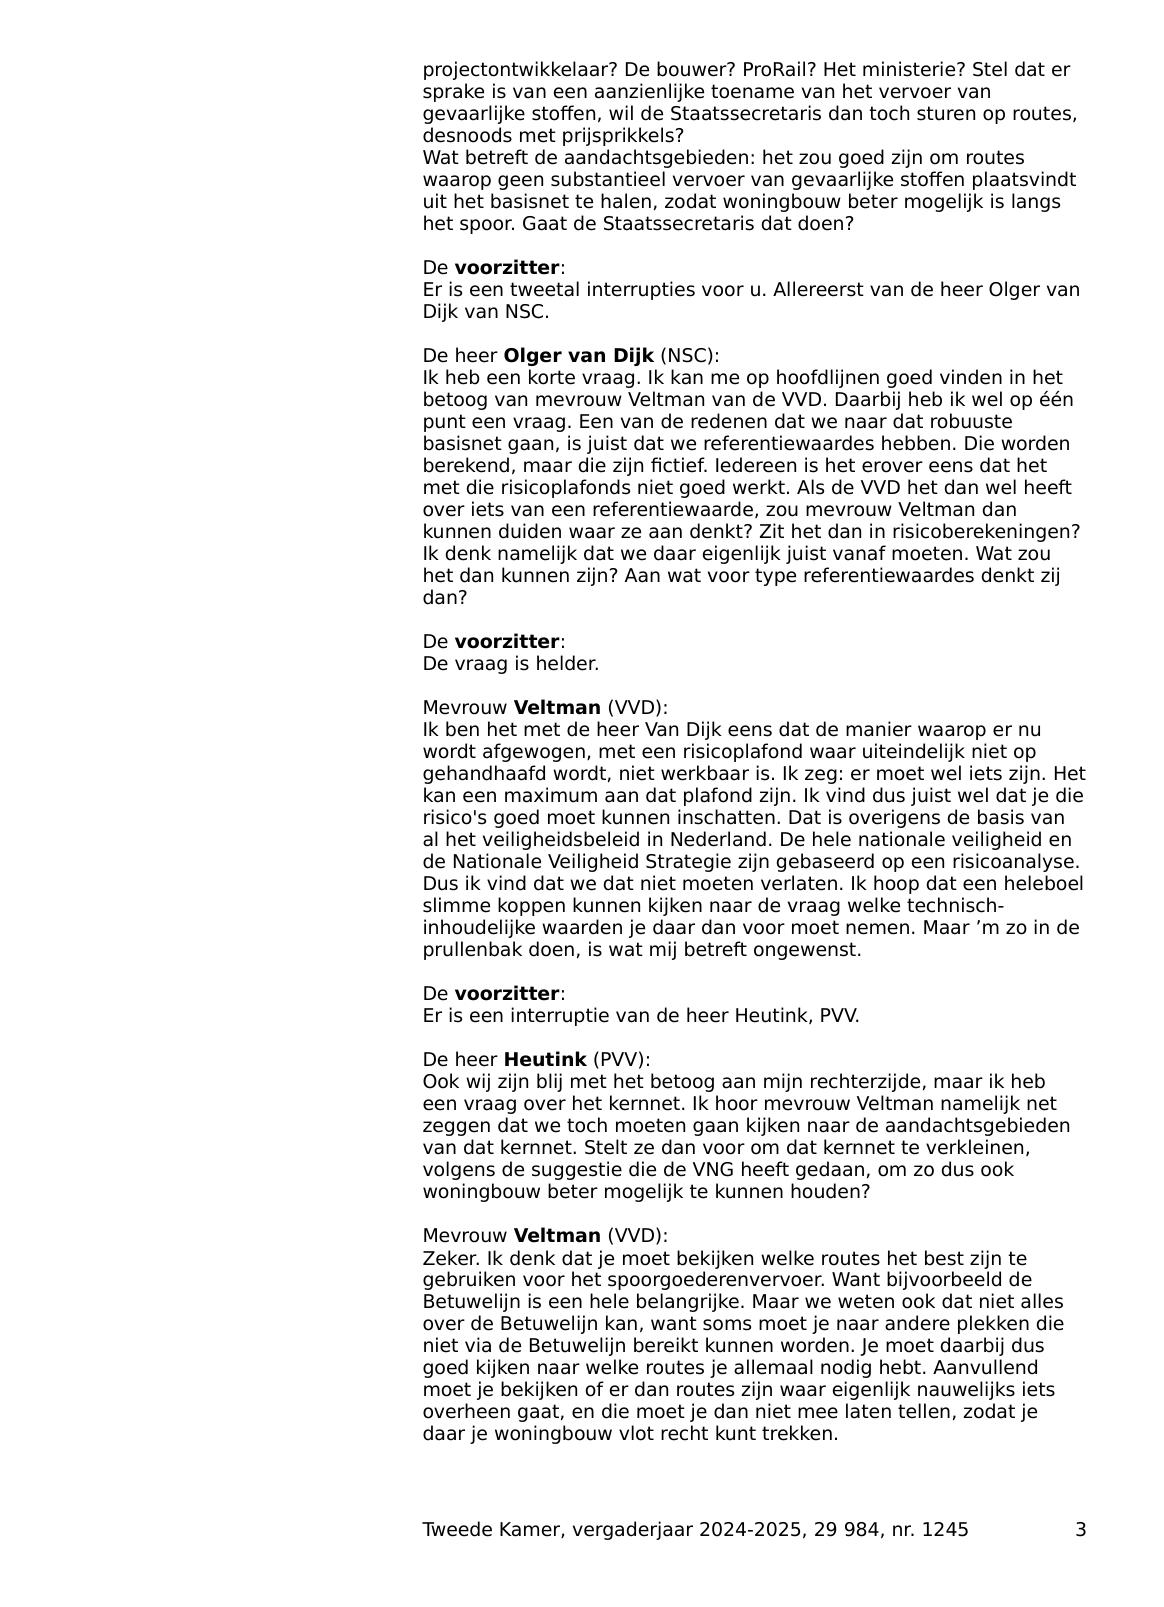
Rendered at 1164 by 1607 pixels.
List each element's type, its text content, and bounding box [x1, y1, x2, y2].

text Zeker. Ik denk dat je moet bekijken welke routes het best zijn te gebruiken voor het spoorgoederenvervoer. Want bijvoorbeeld de Betuwelijn is een hele belangrijke. Maar we weten ook dat niet alles over de Betuwelijn kan, want soms moet je naar andere plekken die niet via de Betuwelijn bereikt kunnen worden. Je moet daarbij dus goed kijken naar welke routes je allemaal nodig hebt. Aanvullend moet je bekijken of er dan routes zijn waar eigenlijk nauwelijks iets overheen gaat, en die moet je dan niet mee laten tellen, zodat je daar je woningbouw vlot recht kunt trekken. [422, 1247, 1087, 1445]
text Mevrouw Veltman (VVD): [422, 1225, 1087, 1247]
text Ook wij zijn blij met het betoog aan mijn rechterzijde, maar ik heb een vraag over het kernnet. Ik hoor mevrouw Veltman namelijk net zeggen dat we toch moeten gaan kijken naar de aandachtsgebieden van dat kernnet. Stelt ze dan voor om dat kernnet te verkleinen, volgens de suggestie die de VNG heeft gedaan, om zo dus ook woningbouw beter mogelijk te kunnen houden? [422, 1071, 1087, 1203]
text De heer Olger van Dijk (NSC): [422, 345, 1087, 367]
text De vraag is helder. [422, 653, 1087, 675]
text Er is een tweetal interrupties voor u. Allereerst van de heer Olger van Dijk van NSC. [422, 279, 1087, 323]
text De voorzitter: [422, 257, 1087, 279]
text De heer Heutink (PVV): [422, 1049, 1087, 1071]
text Ik ben het met de heer Van Dijk eens dat de manier waarop er nu wordt afgewogen, met een risicoplafond waar uiteindelijk niet op gehandhaafd wordt, niet werkbaar is. Ik zeg: er moet wel iets zijn. Het kan een maximum aan dat plafond zijn. Ik vind dus juist wel dat je die risico's goed moet kunnen inschatten. Dat is overigens de basis van al het veiligheidsbeleid in Nederland. De hele nationale veiligheid en de Nationale Veiligheid Strategie zijn gebaseerd op een risicoanalyse. Dus ik vind dat we dat niet moeten verlaten. Ik hoop dat een heleboel slimme koppen kunnen kijken naar de vraag welke technisch-inhoudelijke waarden je daar dan voor moet nemen. Maar ’m zo in de prullenbak doen, is wat mij betreft ongewenst. [422, 719, 1087, 961]
text Mevrouw Veltman (VVD): [422, 697, 1087, 719]
text Wat betreft de aandachtsgebieden: het zou goed zijn om routes waarop geen substantieel vervoer van gevaarlijke stoffen plaatsvindt uit het basisnet te halen, zodat woningbouw beter mogelijk is langs het spoor. Gaat de Staatssecretaris dat doen? [422, 147, 1087, 235]
text Er is een interruptie van de heer Heutink, PVV. [422, 1005, 1087, 1027]
text De voorzitter: [422, 631, 1087, 653]
text De voorzitter: [422, 983, 1087, 1005]
text projectontwikkelaar? De bouwer? ProRail? Het ministerie? Stel dat er sprake is van een aanzienlijke toename van het vervoer van gevaarlijke stoffen, wil de Staatssecretaris dan toch sturen op routes, desnoods met prijsprikkels? [422, 59, 1087, 147]
text Ik heb een korte vraag. Ik kan me op hoofdlijnen goed vinden in het betoog van mevrouw Veltman van de VVD. Daarbij heb ik wel op één punt een vraag. Een van de redenen dat we naar dat robuuste basisnet gaan, is juist dat we referentiewaardes hebben. Die worden berekend, maar die zijn fictief. Iedereen is het erover eens dat het met die risicoplafonds niet goed werkt. Als de VVD het dan wel heeft over iets van een referentiewaarde, zou mevrouw Veltman dan kunnen duiden waar ze aan denkt? Zit het dan in risicoberekeningen? Ik denk namelijk dat we daar eigenlijk juist vanaf moeten. Wat zou het dan kunnen zijn? Aan wat voor type referentiewaardes denkt zij dan? [422, 367, 1087, 609]
